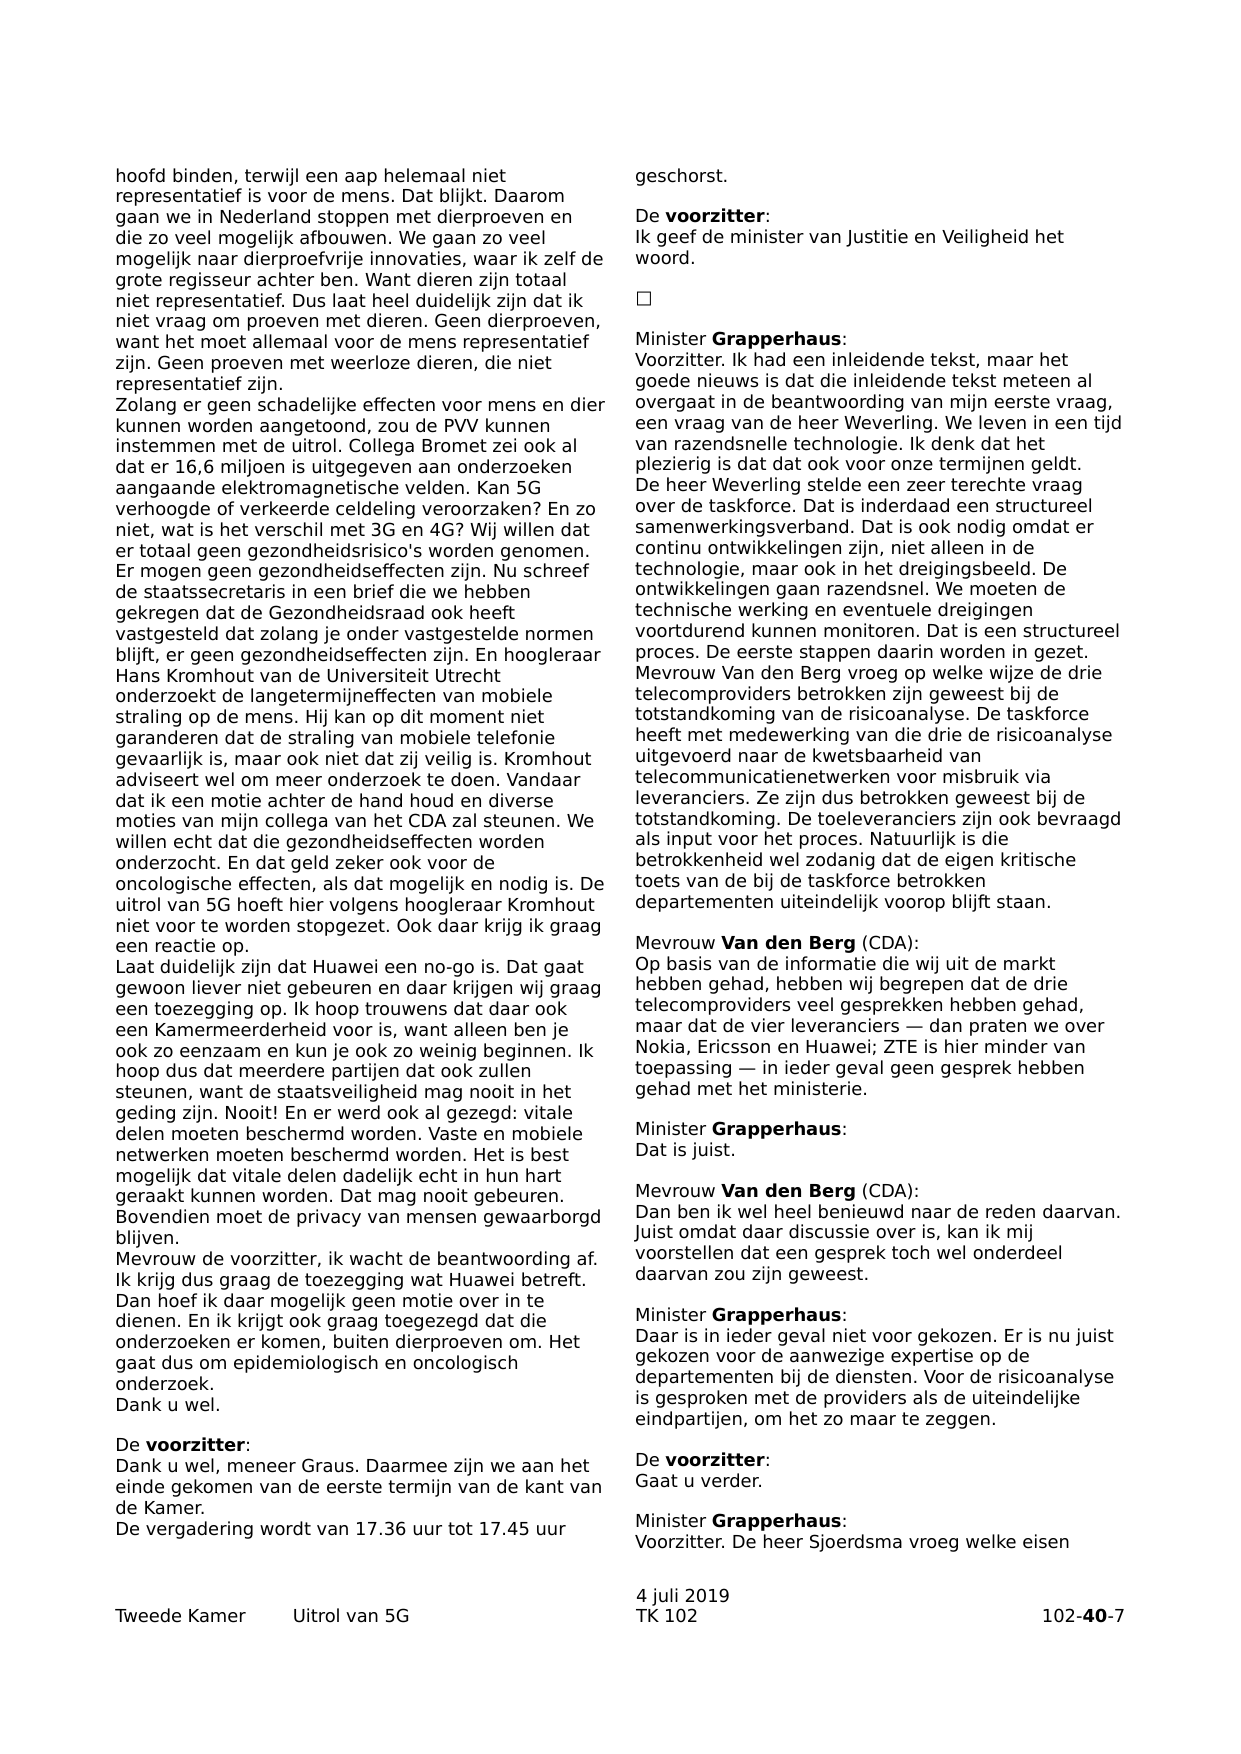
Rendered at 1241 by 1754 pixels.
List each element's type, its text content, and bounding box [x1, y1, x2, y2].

text Dank u wel. [115, 1394, 605, 1415]
text De heer Weverling stelde een zeer terechte vraag over de taskforce. Dat is inderdaad een structureel samenwerkingsverband. Dat is ook nodig omdat er continu ontwikkelingen zijn, niet alleen in de technologie, maar ook in het dreigingsbeeld. De ontwikkelingen gaan razendsnel. We moeten de technische werking en eventuele dreigingen voortdurend kunnen monitoren. Dat is een structureel proces. De eerste stappen daarin worden in gezet. [635, 475, 1125, 662]
text Laat duidelijk zijn dat Huawei een no-go is. Dat gaat gewoon liever niet gebeuren en daar krijgen wij graag een toezegging op. Ik hoop trouwens dat daar ook een Kamermeerderheid voor is, want alleen ben je ook zo eenzaam en kun je ook zo weinig beginnen. Ik hoop dus dat meerdere partijen dat ook zullen steunen, want de staatsveiligheid mag nooit in het geding zijn. Nooit! En er werd ook al gezegd: vitale delen moeten beschermd worden. Vaste en mobiele netwerken moeten beschermd worden. Het is best mogelijk dat vitale delen dadelijk echt in hun hart geraakt kunnen worden. Dat mag nooit gebeuren. Bovendien moet de privacy van mensen gewaarborgd blijven. [115, 957, 605, 1249]
text Gaat u verder. [635, 1470, 1125, 1491]
text Dat is juist. [635, 1140, 1125, 1161]
text geschorst. [635, 165, 1125, 186]
text ⬜ [635, 288, 1125, 309]
text Minister Grapperhaus: [635, 329, 1125, 350]
text hoofd binden, terwijl een aap helemaal niet representatief is voor de mens. Dat blijkt. Daarom gaan we in Nederland stoppen met dierproeven en die zo veel mogelijk afbouwen. We gaan zo veel mogelijk naar dierproefvrije innovaties, waar ik zelf de grote regisseur achter ben. Want dieren zijn totaal niet representatief. Dus laat heel duidelijk zijn dat ik niet vraag om proeven met dieren. Geen dierproeven, want het moet allemaal voor de mens representatief zijn. Geen proeven met weerloze dieren, die niet representatief zijn. [115, 165, 605, 394]
text De voorzitter: [115, 1435, 605, 1456]
text Daar is in ieder geval niet voor gekozen. Er is nu juist gekozen voor de aanwezige expertise op de departementen bij de diensten. Voor de risicoanalyse is gesproken met de providers als de uiteindelijke eindpartijen, om het zo maar te zeggen. [635, 1325, 1125, 1429]
text Ik geef de minister van Justitie en Veiligheid het woord. [635, 227, 1125, 268]
text Op basis van de informatie die wij uit de markt hebben gehad, hebben wij begrepen dat de drie telecomproviders veel gesprekken hebben gehad, maar dat de vier leveranciers — dan praten we over Nokia, Ericsson en Huawei; ZTE is hier minder van toepassing — in ieder geval geen gesprek hebben gehad met het ministerie. [635, 953, 1125, 1099]
text De vergadering wordt van 17.36 uur tot 17.45 uur [115, 1518, 605, 1539]
text Mevrouw Van den Berg (CDA): [635, 932, 1125, 953]
text Minister Grapperhaus: [635, 1511, 1125, 1532]
text De voorzitter: [635, 1449, 1125, 1470]
text Mevrouw Van den Berg vroeg op welke wijze de drie telecomproviders betrokken zijn geweest bij de totstandkoming van de risicoanalyse. De taskforce heeft met medewerking van die drie de risicoanalyse uitgevoerd naar de kwetsbaarheid van telecommunicatienetwerken voor misbruik via leveranciers. Ze zijn dus betrokken geweest bij de totstandkoming. De toeleveranciers zijn ook bevraagd als input voor het proces. Natuurlijk is die betrokkenheid wel zodanig dat de eigen kritische toets van de bij de taskforce betrokken departementen uiteindelijk voorop blijft staan. [635, 662, 1125, 912]
text Voorzitter. Ik had een inleidende tekst, maar het goede nieuws is dat die inleidende tekst meteen al overgaat in de beantwoording van mijn eerste vraag, een vraag van de heer Weverling. We leven in een tijd van razendsnelle technologie. Ik denk dat het plezierig is dat dat ook voor onze termijnen geldt. [635, 350, 1125, 475]
text Dank u wel, meneer Graus. Daarmee zijn we aan het einde gekomen van de eerste termijn van de kant van de Kamer. [115, 1456, 605, 1518]
text Mevrouw de voorzitter, ik wacht de beantwoording af. Ik krijg dus graag de toezegging wat Huawei betreft. Dan hoef ik daar mogelijk geen motie over in te dienen. En ik krijgt ook graag toegezegd dat die onderzoeken er komen, buiten dierproeven om. Het gaat dus om epidemiologisch en oncologisch onderzoek. [115, 1249, 605, 1394]
text Minister Grapperhaus: [635, 1119, 1125, 1140]
text Minister Grapperhaus: [635, 1305, 1125, 1325]
text Mevrouw Van den Berg (CDA): [635, 1181, 1125, 1201]
text Voorzitter. De heer Sjoerdsma vroeg welke eisen [635, 1532, 1125, 1553]
text De voorzitter: [635, 206, 1125, 227]
text Zolang er geen schadelijke effecten voor mens en dier kunnen worden aangetoond, zou de PVV kunnen instemmen met de uitrol. Collega Bromet zei ook al dat er 16,6 miljoen is uitgegeven aan onderzoeken aangaande elektromagnetische velden. Kan 5G verhoogde of verkeerde celdeling veroorzaken? En zo niet, wat is het verschil met 3G en 4G? Wij willen dat er totaal geen gezondheidsrisico's worden genomen. Er mogen geen gezondheidseffecten zijn. Nu schreef de staatssecretaris in een brief die we hebben gekregen dat de Gezondheidsraad ook heeft vastgesteld dat zolang je onder vastgestelde normen blijft, er geen gezondheidseffecten zijn. En hoogleraar Hans Kromhout van de Universiteit Utrecht onderzoekt de langetermijneffecten van mobiele straling op de mens. Hij kan op dit moment niet garanderen dat de straling van mobiele telefonie gevaarlijk is, maar ook niet dat zij veilig is. Kromhout adviseert wel om meer onderzoek te doen. Vandaar dat ik een motie achter de hand houd en diverse moties van mijn collega van het CDA zal steunen. We willen echt dat die gezondheidseffecten worden onderzocht. En dat geld zeker ook voor de oncologische effecten, als dat mogelijk en nodig is. De uitrol van 5G hoeft hier volgens hoogleraar Kromhout niet voor te worden stopgezet. Ook daar krijg ik graag een reactie op. [115, 394, 605, 957]
text Dan ben ik wel heel benieuwd naar de reden daarvan. Juist omdat daar discussie over is, kan ik mij voorstellen dat een gesprek toch wel onderdeel daarvan zou zijn geweest. [635, 1201, 1125, 1285]
